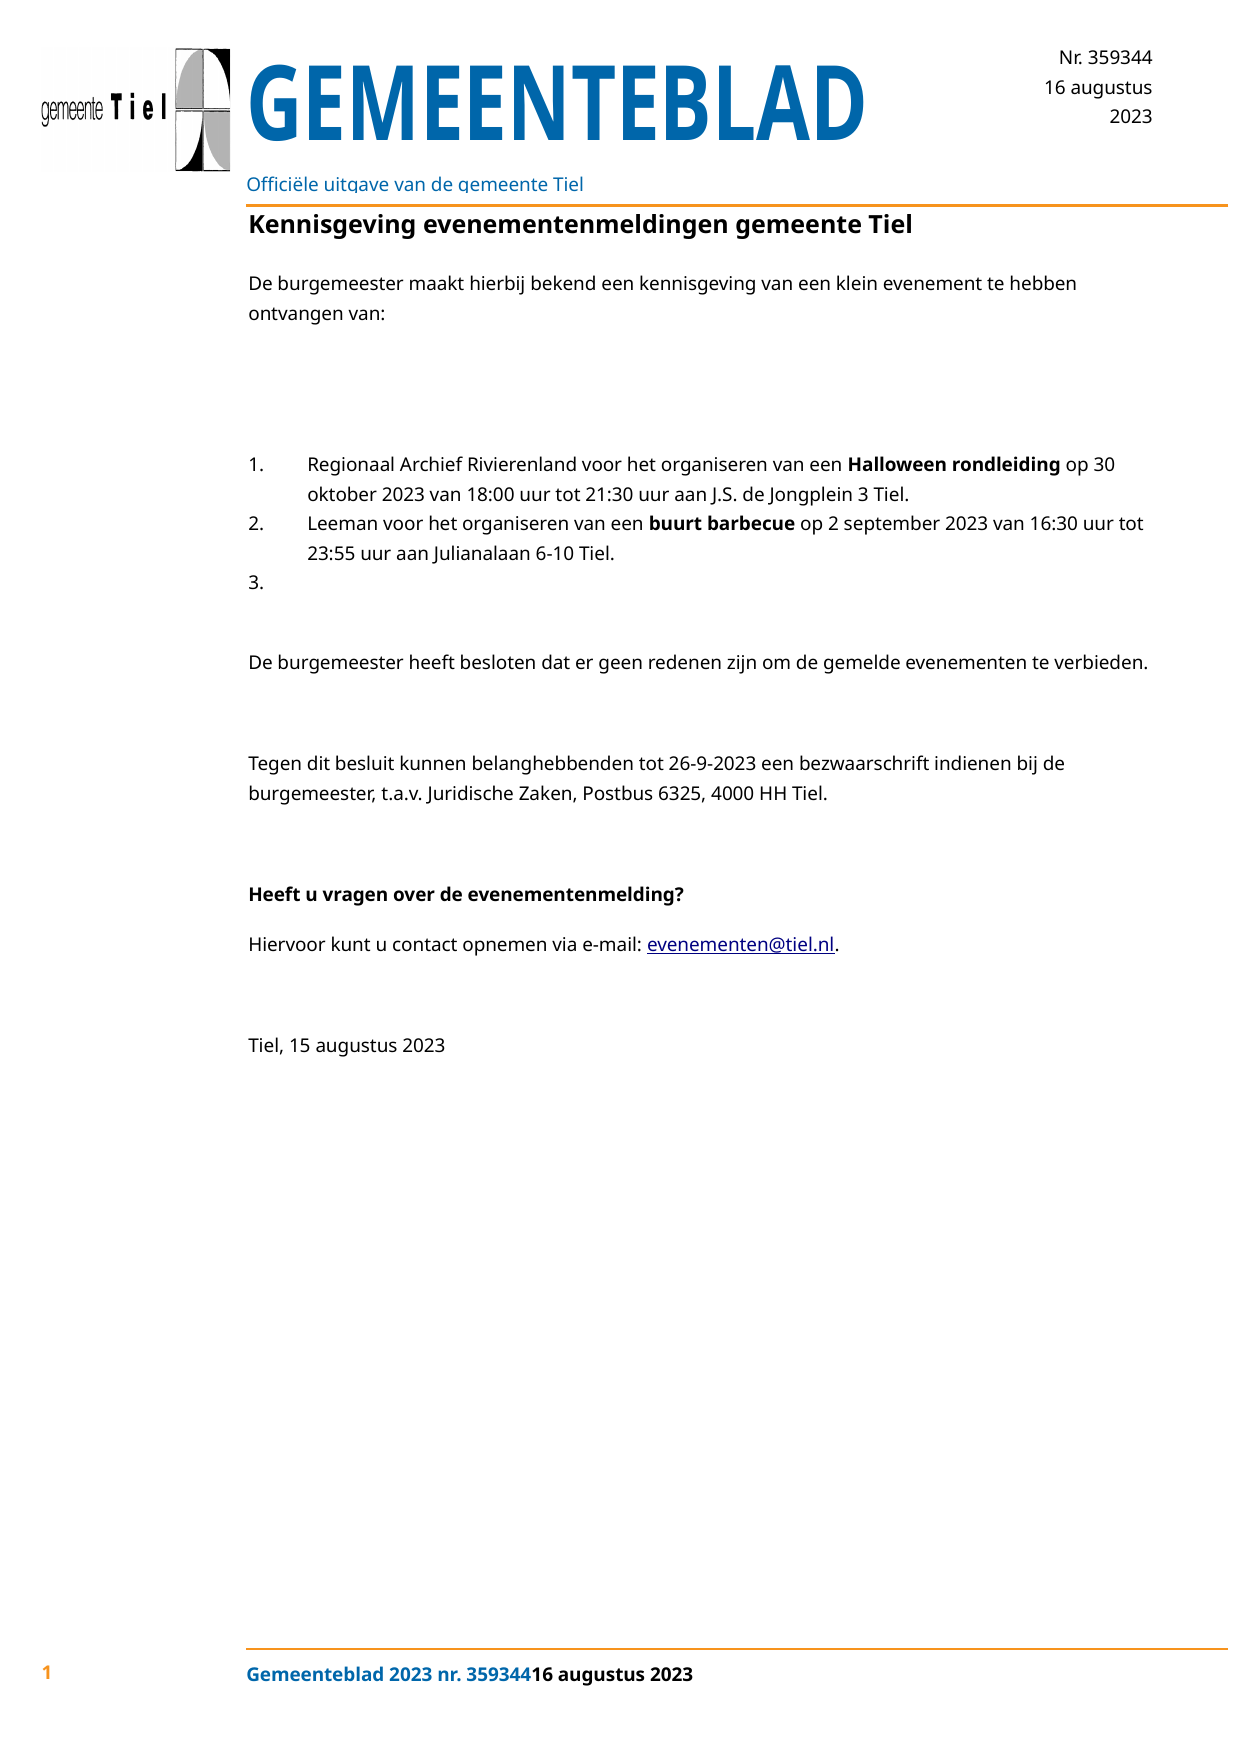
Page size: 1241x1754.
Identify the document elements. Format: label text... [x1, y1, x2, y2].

text De burgemeester maakt hierbij bekend een kennisgeving van een klein evenement te hebben ontvangen van: [248, 270, 1152, 326]
text De burgemeester heeft besloten dat er geen redenen zijn om de gemelde evenementen te verbieden. [248, 649, 1152, 675]
text Kennisgeving evenementenmeldingen gemeente Tiel [248, 207, 1152, 241]
text Tegen dit besluit kunnen belanghebbenden tot 26-9-2023 een bezwaarschrift indienen bij de burgemeester, t.a.v. Juridische Zaken, Postbus 6325, 4000 HH Tiel. [248, 750, 1152, 806]
list Leeman voor het organiseren van een buurt barbecue op 2 september 2023 van 16:30 uur tot 23:55 uur aan Julianalaan 6-10 Tiel. [248, 510, 1152, 566]
text Tiel, 15 augustus 2023 [248, 1032, 1152, 1058]
list Regionaal Archief Rivierenland voor het organiseren van een Halloween rondleiding op 30 oktober 2023 van 18:00 uur tot 21:30 uur aan J.S. de Jongplein 3 Tiel. [248, 451, 1152, 506]
picture [41, 47, 231, 172]
text Hiervoor kunt u contact opnemen via e-mail: evenementen@tiel.nl. [248, 931, 1152, 957]
text Heeft u vragen over de evenementenmelding? [248, 881, 1152, 906]
